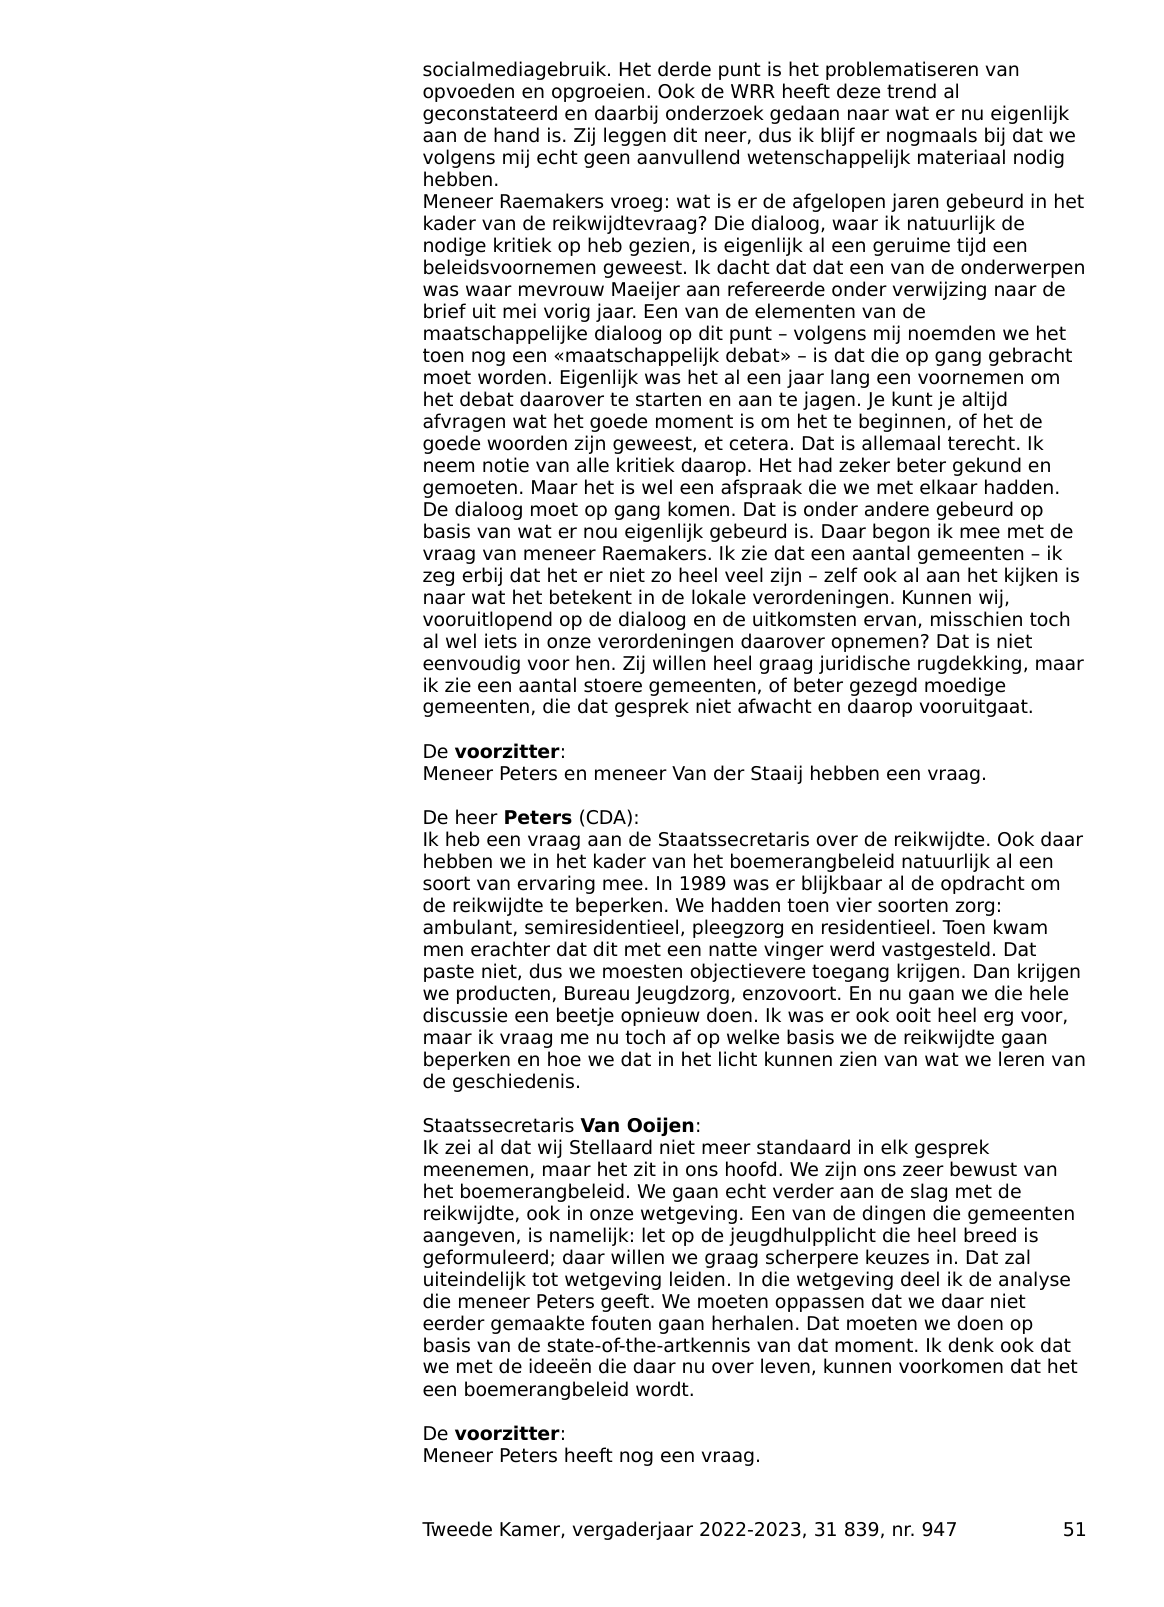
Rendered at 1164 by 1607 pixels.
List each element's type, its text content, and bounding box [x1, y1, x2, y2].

text socialmediagebruik. Het derde punt is het problematiseren van opvoeden en opgroeien. Ook de WRR heeft deze trend al geconstateerd en daarbij onderzoek gedaan naar wat er nu eigenlijk aan de hand is. Zij leggen dit neer, dus ik blijf er nogmaals bij dat we volgens mij echt geen aanvullend wetenschappelijk materiaal nodig hebben. [422, 59, 1087, 191]
text Staatssecretaris Van Ooijen: [422, 1115, 1087, 1137]
text Meneer Raemakers vroeg: wat is er de afgelopen jaren gebeurd in het kader van de reikwijdtevraag? Die dialoog, waar ik natuurlijk de nodige kritiek op heb gezien, is eigenlijk al een geruime tijd een beleidsvoornemen geweest. Ik dacht dat dat een van de onderwerpen was waar mevrouw Maeijer aan refereerde onder verwijzing naar de brief uit mei vorig jaar. Een van de elementen van de maatschappelijke dialoog op dit punt – volgens mij noemden we het toen nog een «maatschappelijk debat» – is dat die op gang gebracht moet worden. Eigenlijk was het al een jaar lang een voornemen om het debat daarover te starten en aan te jagen. Je kunt je altijd afvragen wat het goede moment is om het te beginnen, of het de goede woorden zijn geweest, et cetera. Dat is allemaal terecht. Ik neem notie van alle kritiek daarop. Het had zeker beter gekund en gemoeten. Maar het is wel een afspraak die we met elkaar hadden. De dialoog moet op gang komen. Dat is onder andere gebeurd op basis van wat er nou eigenlijk gebeurd is. Daar begon ik mee met de vraag van meneer Raemakers. Ik zie dat een aantal gemeenten – ik zeg erbij dat het er niet zo heel veel zijn – zelf ook al aan het kijken is naar wat het betekent in de lokale verordeningen. Kunnen wij, vooruitlopend op de dialoog en de uitkomsten ervan, misschien toch al wel iets in onze verordeningen daarover opnemen? Dat is niet eenvoudig voor hen. Zij willen heel graag juridische rugdekking, maar ik zie een aantal stoere gemeenten, of beter gezegd moedige gemeenten, die dat gesprek niet afwacht en daarop vooruitgaat. [422, 191, 1087, 718]
text Ik zei al dat wij Stellaard niet meer standaard in elk gesprek meenemen, maar het zit in ons hoofd. We zijn ons zeer bewust van het boemerangbeleid. We gaan echt verder aan de slag met de reikwijdte, ook in onze wetgeving. Een van de dingen die gemeenten aangeven, is namelijk: let op de jeugdhulpplicht die heel breed is geformuleerd; daar willen we graag scherpere keuzes in. Dat zal uiteindelijk tot wetgeving leiden. In die wetgeving deel ik de analyse die meneer Peters geeft. We moeten oppassen dat we daar niet eerder gemaakte fouten gaan herhalen. Dat moeten we doen op basis van de state-of-the-artkennis van dat moment. Ik denk ook dat we met de ideeën die daar nu over leven, kunnen voorkomen dat het een boemerangbeleid wordt. [422, 1137, 1087, 1400]
text De voorzitter: [422, 1423, 1087, 1444]
text De heer Peters (CDA): [422, 807, 1087, 829]
text Ik heb een vraag aan de Staatssecretaris over de reikwijdte. Ook daar hebben we in het kader van het boemerangbeleid natuurlijk al een soort van ervaring mee. In 1989 was er blijkbaar al de opdracht om de reikwijdte te beperken. We hadden toen vier soorten zorg: ambulant, semiresidentieel, pleegzorg en residentieel. Toen kwam men erachter dat dit met een natte vinger werd vastgesteld. Dat paste niet, dus we moesten objectievere toegang krijgen. Dan krijgen we producten, Bureau Jeugdzorg, enzovoort. En nu gaan we die hele discussie een beetje opnieuw doen. Ik was er ook ooit heel erg voor, maar ik vraag me nu toch af op welke basis we de reikwijdte gaan beperken en hoe we dat in het licht kunnen zien van wat we leren van de geschiedenis. [422, 829, 1087, 1092]
text Meneer Peters en meneer Van der Staaij hebben een vraag. [422, 763, 1087, 784]
text De voorzitter: [422, 741, 1087, 763]
text Meneer Peters heeft nog een vraag. [422, 1444, 1087, 1467]
